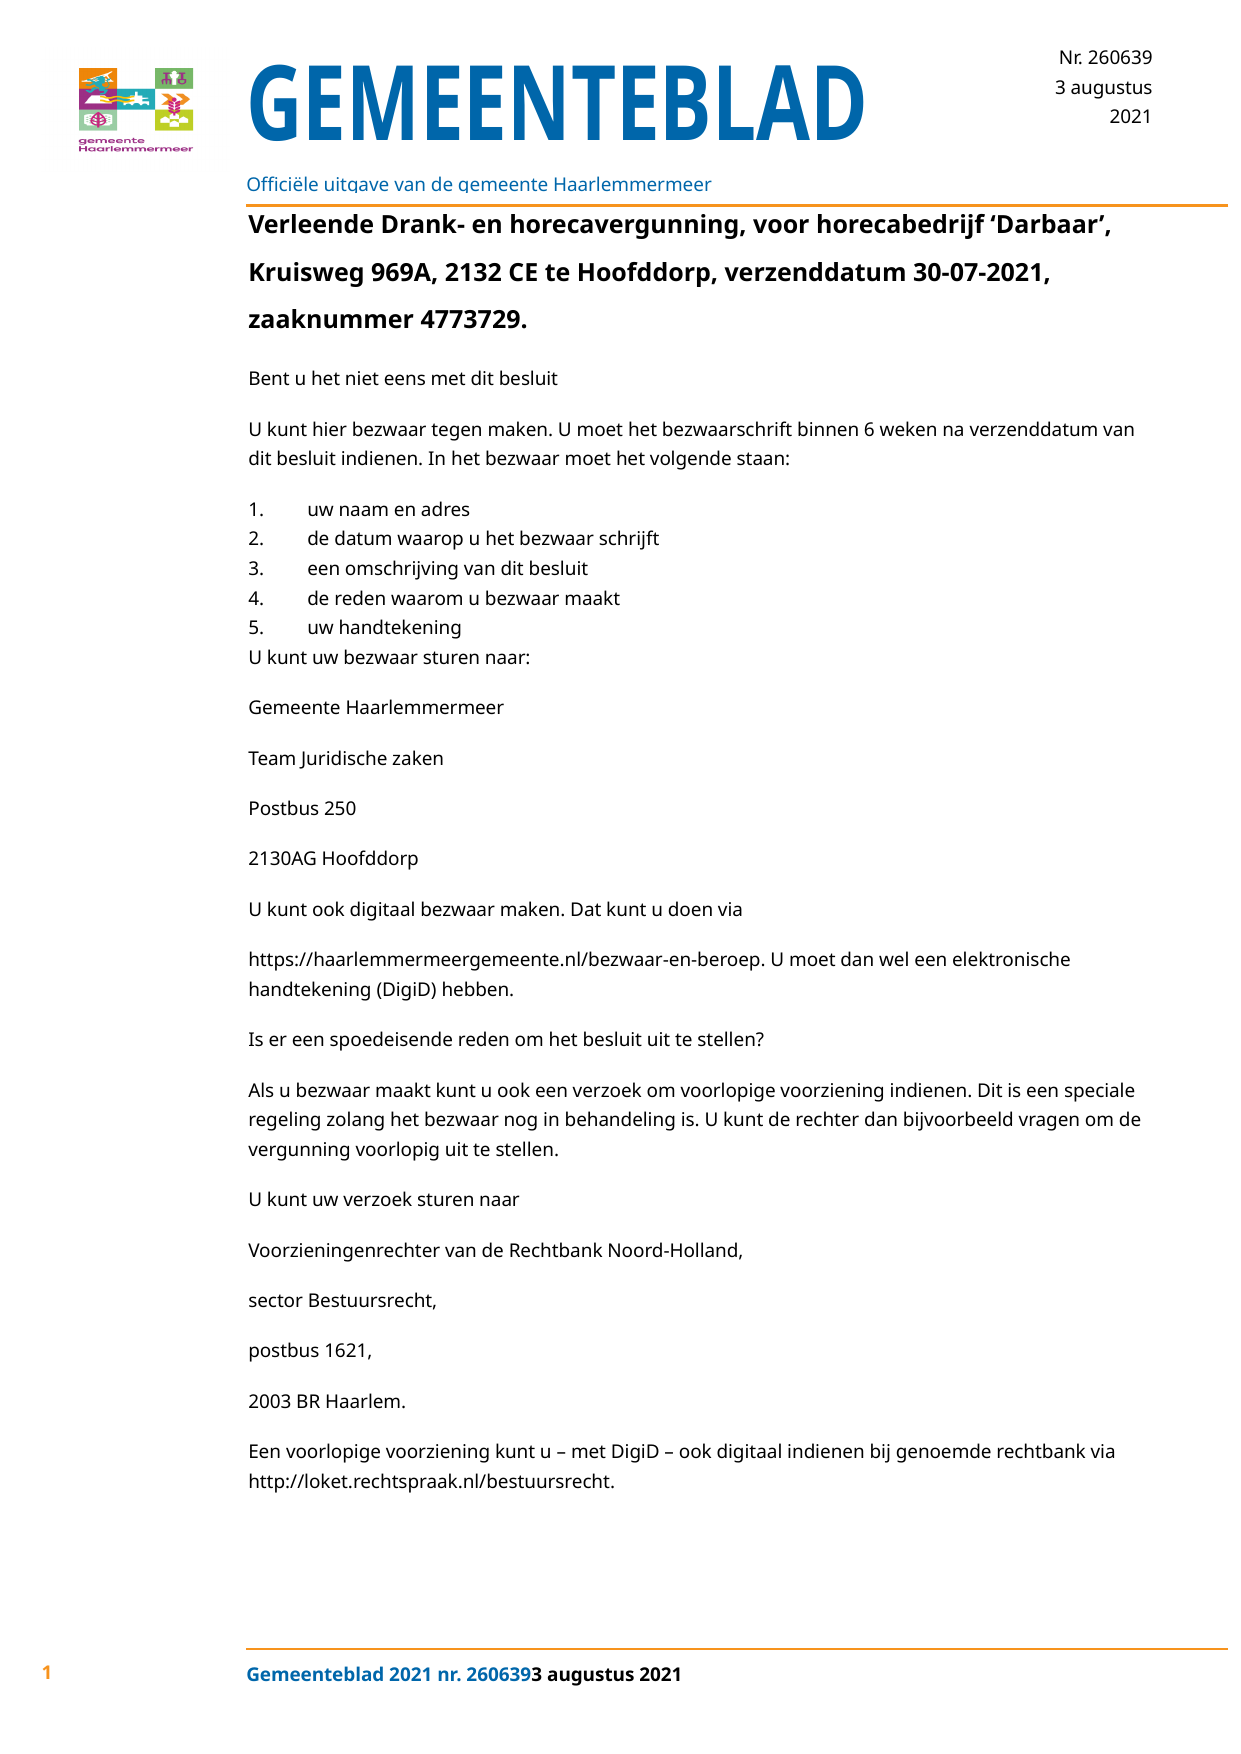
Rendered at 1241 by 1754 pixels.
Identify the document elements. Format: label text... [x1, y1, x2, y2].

text https://haarlemmermeergemeente.nl/bezwaar-en-beroep. U moet dan wel een elektronische handtekening (DigiD) hebben. [248, 946, 1152, 1002]
text 2130AG Hoofddorp [248, 846, 1152, 871]
list uw handtekening [248, 614, 1152, 640]
text Is er een spoedeisende reden om het besluit uit te stellen? [248, 1026, 1152, 1052]
text U kunt ook digitaal bezwaar maken. Dat kunt u doen via [248, 896, 1152, 922]
text Postbus 250 [248, 795, 1152, 821]
text U kunt uw bezwaar sturen naar: [248, 644, 1152, 669]
text sector Bestuursrecht, [248, 1287, 1152, 1313]
text Team Juridische zaken [248, 745, 1152, 770]
list de reden waarom u bezwaar maakt [248, 585, 1152, 610]
list de datum waarop u het bezwaar schrijft [248, 526, 1152, 551]
text Verleende Drank- en horecavergunning, voor horecabedrijf ‘Darbaar’, Kruisweg 969A, 2132 CE te Hoofddorp, verzenddatum 30-07-2021, zaaknummer 4773729. [248, 207, 1152, 336]
list een omschrijving van dit besluit [248, 555, 1152, 581]
text Voorzieningenrechter van de Rechtbank Noord-Holland, [248, 1237, 1152, 1262]
text postbus 1621, [248, 1338, 1152, 1363]
text U kunt uw verzoek sturen naar [248, 1186, 1152, 1212]
list uw naam en adres [248, 496, 1152, 522]
text Gemeente Haarlemmermeer [248, 694, 1152, 720]
text Als u bezwaar maakt kunt u ook een verzoek om voorlopige voorziening indienen. Dit is een speciale regeling zolang het bezwaar nog in behandeling is. U kunt de rechter dan bijvoorbeeld vragen om de vergunning voorlopig uit te stellen. [248, 1077, 1152, 1162]
picture [41, 47, 231, 172]
text 2003 BR Haarlem. [248, 1388, 1152, 1414]
text Bent u het niet eens met dit besluit [248, 366, 1152, 391]
text U kunt hier bezwaar tegen maken. U moet het bezwaarschrift binnen 6 weken na verzenddatum van dit besluit indienen. In het bezwaar moet het volgende staan: [248, 416, 1152, 471]
text Een voorlopige voorziening kunt u – met DigiD – ook digitaal indienen bij genoemde rechtbank via http://loket.rechtspraak.nl/bestuursrecht. [248, 1438, 1152, 1494]
